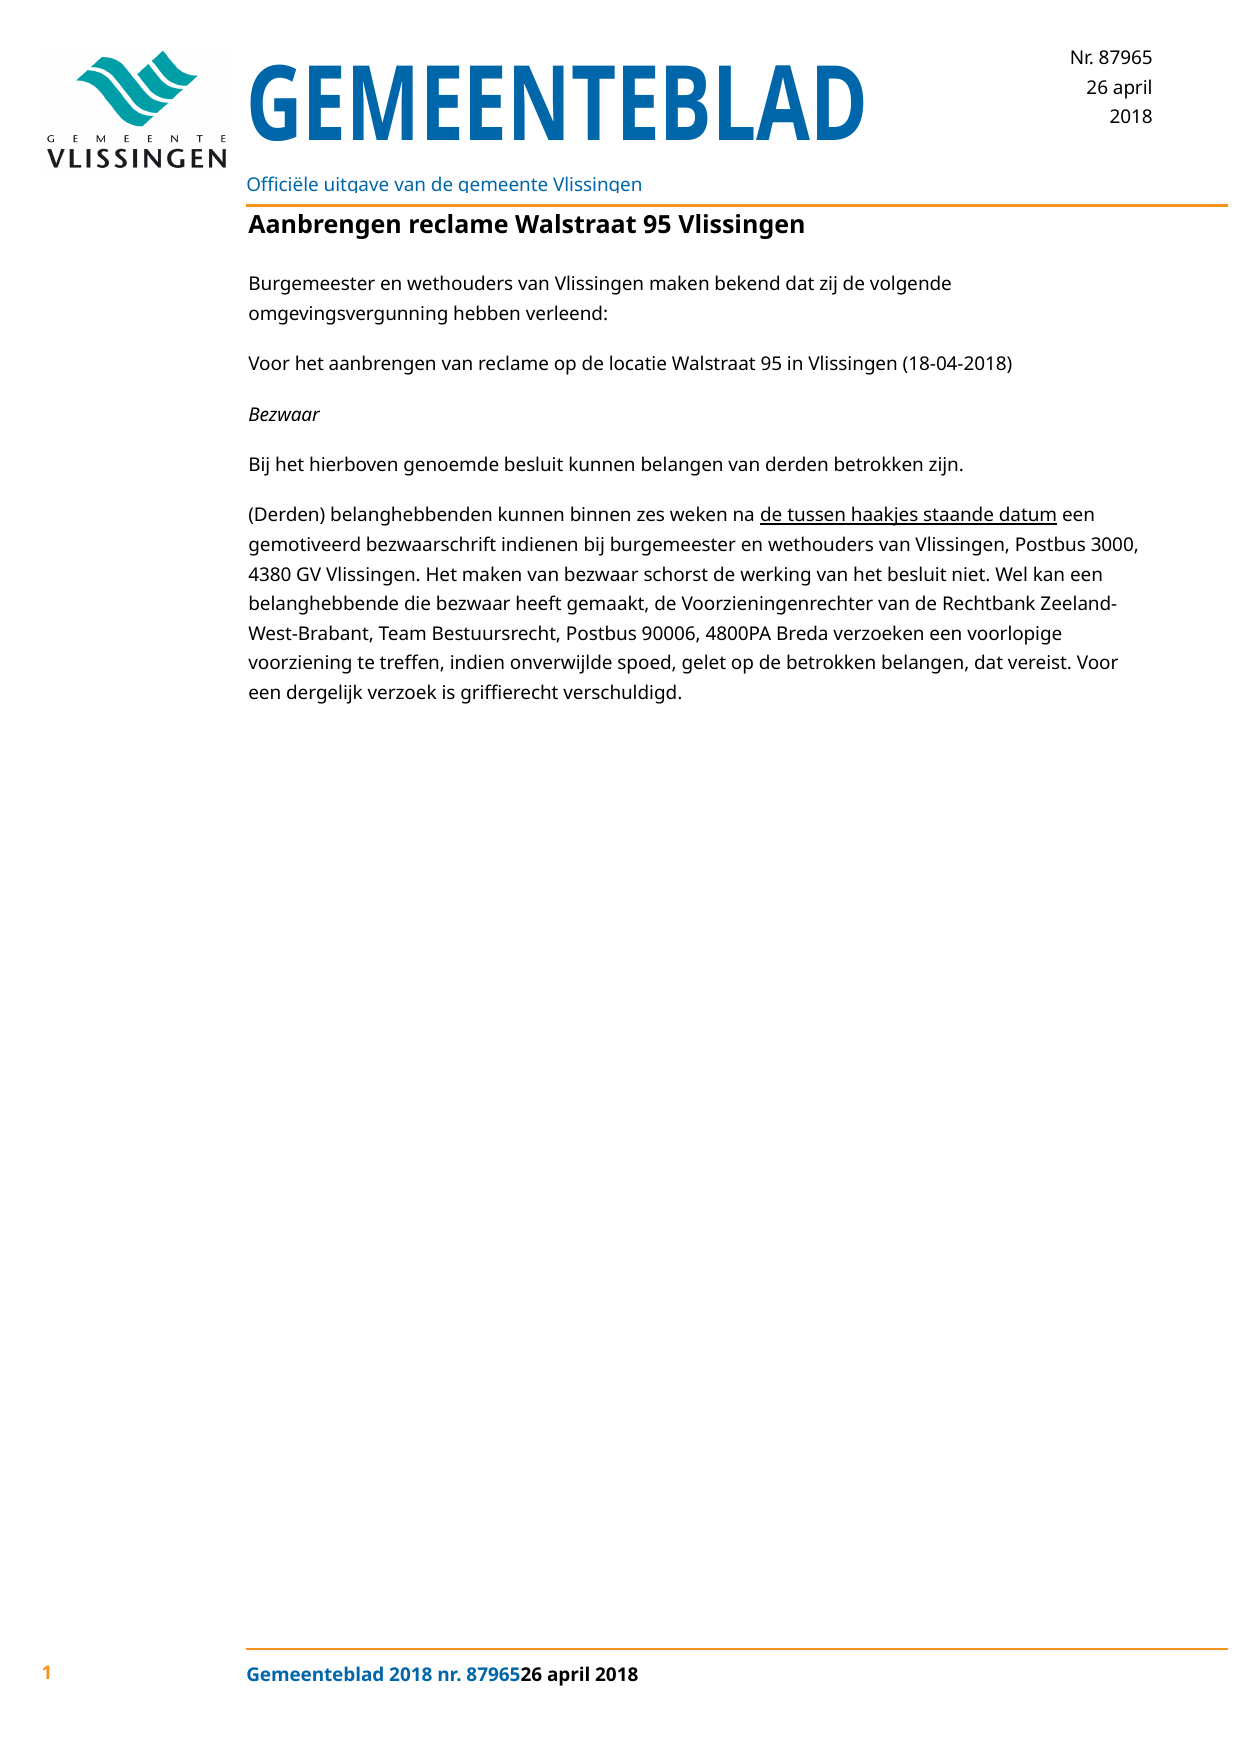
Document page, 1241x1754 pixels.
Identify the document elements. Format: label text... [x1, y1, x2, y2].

text (Derden) belanghebbenden kunnen binnen zes weken na de tussen haakjes staande datum een gemotiveerd bezwaarschrift indienen bij burgemeester en wethouders van Vlissingen, Postbus 3000, 4380 GV Vlissingen. Het maken van bezwaar schorst de werking van het besluit niet. Wel kan een belanghebbende die bezwaar heeft gemaakt, de Voorzieningenrechter van de Rechtbank Zeeland-West-Brabant, Team Bestuursrecht, Postbus 90006, 4800PA Breda verzoeken een voorlopige voorziening te treffen, indien onverwijlde spoed, gelet op de betrokken belangen, dat vereist. Voor een dergelijk verzoek is griffierecht verschuldigd. [248, 502, 1152, 705]
text Burgemeester en wethouders van Vlissingen maken bekend dat zij de volgende omgevingsvergunning hebben verleend: [248, 270, 1152, 326]
picture [41, 47, 231, 172]
text Bezwaar [248, 401, 1152, 426]
text Bij het hierboven genoemde besluit kunnen belangen van derden betrokken zijn. [248, 451, 1152, 477]
text Voor het aanbrengen van reclame op de locatie Walstraat 95 in Vlissingen (18-04-2018) [248, 350, 1152, 376]
text Aanbrengen reclame Walstraat 95 Vlissingen [248, 207, 1152, 241]
